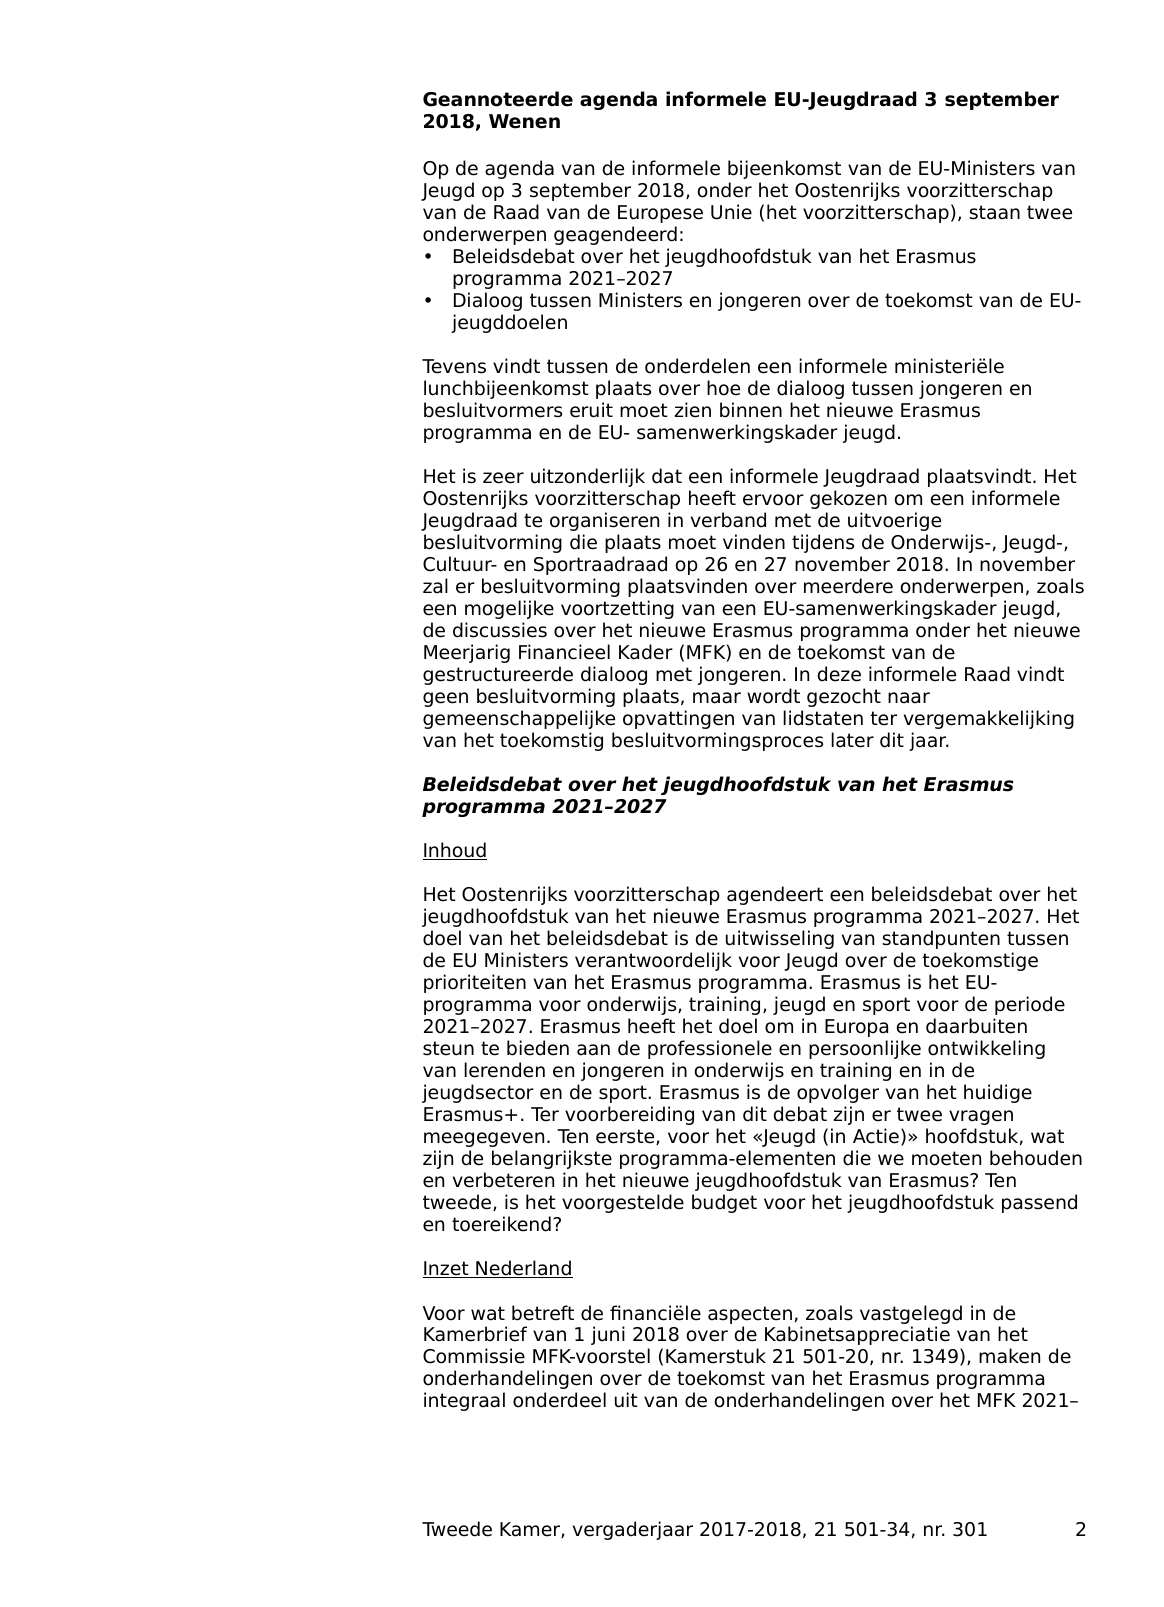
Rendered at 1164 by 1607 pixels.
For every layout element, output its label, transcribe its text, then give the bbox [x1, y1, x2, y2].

text Het is zeer uitzonderlijk dat een informele Jeugdraad plaatsvindt. Het Oostenrijks voorzitterschap heeft ervoor gekozen om een informele Jeugdraad te organiseren in verband met de uitvoerige besluitvorming die plaats moet vinden tijdens de Onderwijs-, Jeugd-, Cultuur- en Sportraadraad op 26 en 27 november 2018. In november zal er besluitvorming plaatsvinden over meerdere onderwerpen, zoals een mogelijke voortzetting van een EU-samenwerkingskader jeugd, de discussies over het nieuwe Erasmus programma onder het nieuwe Meerjarig Financieel Kader (MFK) en de toekomst van de gestructureerde dialoog met jongeren. In deze informele Raad vindt geen besluitvorming plaats, maar wordt gezocht naar gemeenschappelijke opvattingen van lidstaten ter vergemakkelijking van het toekomstig besluitvormingsproces later dit jaar. [422, 466, 1087, 752]
subtitle Inhoud [422, 840, 1087, 862]
text Het Oostenrijks voorzitterschap agendeert een beleidsdebat over het jeugdhoofdstuk van het nieuwe Erasmus programma 2021–2027. Het doel van het beleidsdebat is de uitwisseling van standpunten tussen de EU Ministers verantwoordelijk voor Jeugd over de toekomstige prioriteiten van het Erasmus programma. Erasmus is het EU-programma voor onderwijs, training, jeugd en sport voor de periode 2021–2027. Erasmus heeft het doel om in Europa en daarbuiten steun te bieden aan de professionele en persoonlijke ontwikkeling van lerenden en jongeren in onderwijs en training en in de jeugdsector en de sport. Erasmus is de opvolger van het huidige Erasmus+. Ter voorbereiding van dit debat zijn er twee vragen meegegeven. Ten eerste, voor het «Jeugd (in Actie)» hoofdstuk, wat zijn de belangrijkste programma-elementen die we moeten behouden en verbeteren in het nieuwe jeugdhoofdstuk van Erasmus? Ten tweede, is het voorgestelde budget voor het jeugdhoofdstuk passend en toereikend? [422, 884, 1087, 1236]
text Op de agenda van de informele bijeenkomst van de EU-Ministers van Jeugd op 3 september 2018, onder het Oostenrijks voorzitterschap van de Raad van de Europese Unie (het voorzitterschap), staan twee onderwerpen geagendeerd: [422, 158, 1087, 246]
text • Beleidsdebat over het jeugdhoofdstuk van het Erasmus programma 2021–2027 [422, 246, 1087, 290]
subtitle Inzet Nederland [422, 1258, 1087, 1280]
text Tevens vindt tussen de onderdelen een informele ministeriële lunchbijeenkomst plaats over hoe de dialoog tussen jongeren en besluitvormers eruit moet zien binnen het nieuwe Erasmus programma en de EU- samenwerkingskader jeugd. [422, 356, 1087, 444]
text Voor wat betreft de financiële aspecten, zoals vastgelegd in de Kamerbrief van 1 juni 2018 over de Kabinetsappreciatie van het Commissie MFK-voorstel (Kamerstuk 21 501-20, nr. 1349), maken de onderhandelingen over de toekomst van het Erasmus programma integraal onderdeel uit van de onderhandelingen over het MFK 2021– [422, 1302, 1087, 1412]
text • Dialoog tussen Ministers en jongeren over de toekomst van de EU-jeugddoelen [422, 290, 1087, 334]
subtitle Geannoteerde agenda informele EU-Jeugdraad 3 september 2018, Wenen [422, 89, 1087, 133]
subtitle Beleidsdebat over het jeugdhoofdstuk van het Erasmus programma 2021–2027 [422, 774, 1087, 818]
